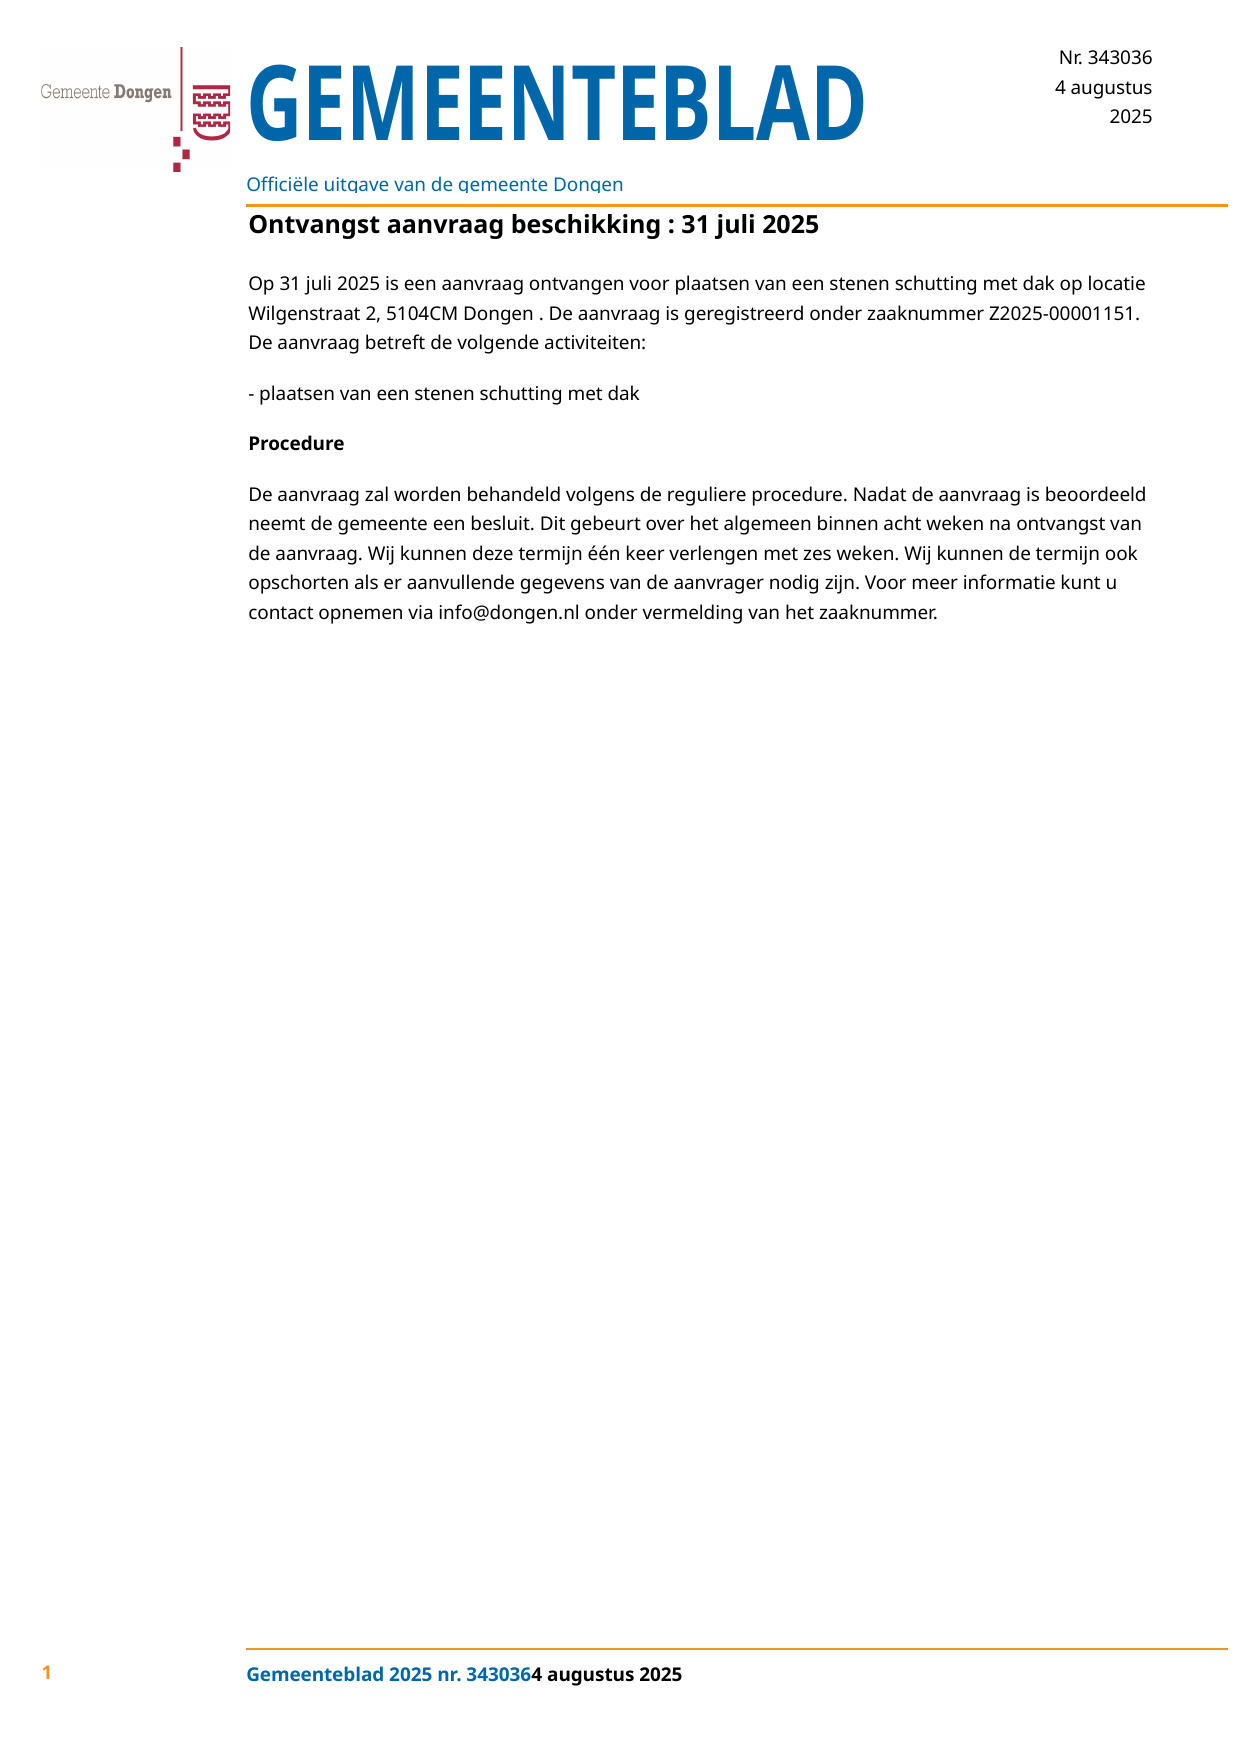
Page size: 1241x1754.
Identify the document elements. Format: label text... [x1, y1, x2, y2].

text De aanvraag zal worden behandeld volgens de reguliere procedure. Nadat de aanvraag is beoordeeld neemt de gemeente een besluit. Dit gebeurt over het algemeen binnen acht weken na ontvangst van de aanvraag. Wij kunnen deze termijn één keer verlengen met zes weken. Wij kunnen de termijn ook opschorten als er aanvullende gegevens van de aanvrager nodig zijn. Voor meer informatie kunt u contact opnemen via info@dongen.nl onder vermelding van het zaaknummer. [248, 481, 1152, 625]
picture [41, 47, 231, 172]
text Ontvangst aanvraag beschikking : 31 juli 2025 [248, 207, 1152, 241]
text Procedure [248, 430, 1152, 456]
text - plaatsen van een stenen schutting met dak [248, 380, 1152, 406]
text Op 31 juli 2025 is een aanvraag ontvangen voor plaatsen van een stenen schutting met dak op locatie Wilgenstraat 2, 5104CM Dongen . De aanvraag is geregistreerd onder zaaknummer Z2025-00001151. De aanvraag betreft de volgende activiteiten: [248, 270, 1152, 355]
